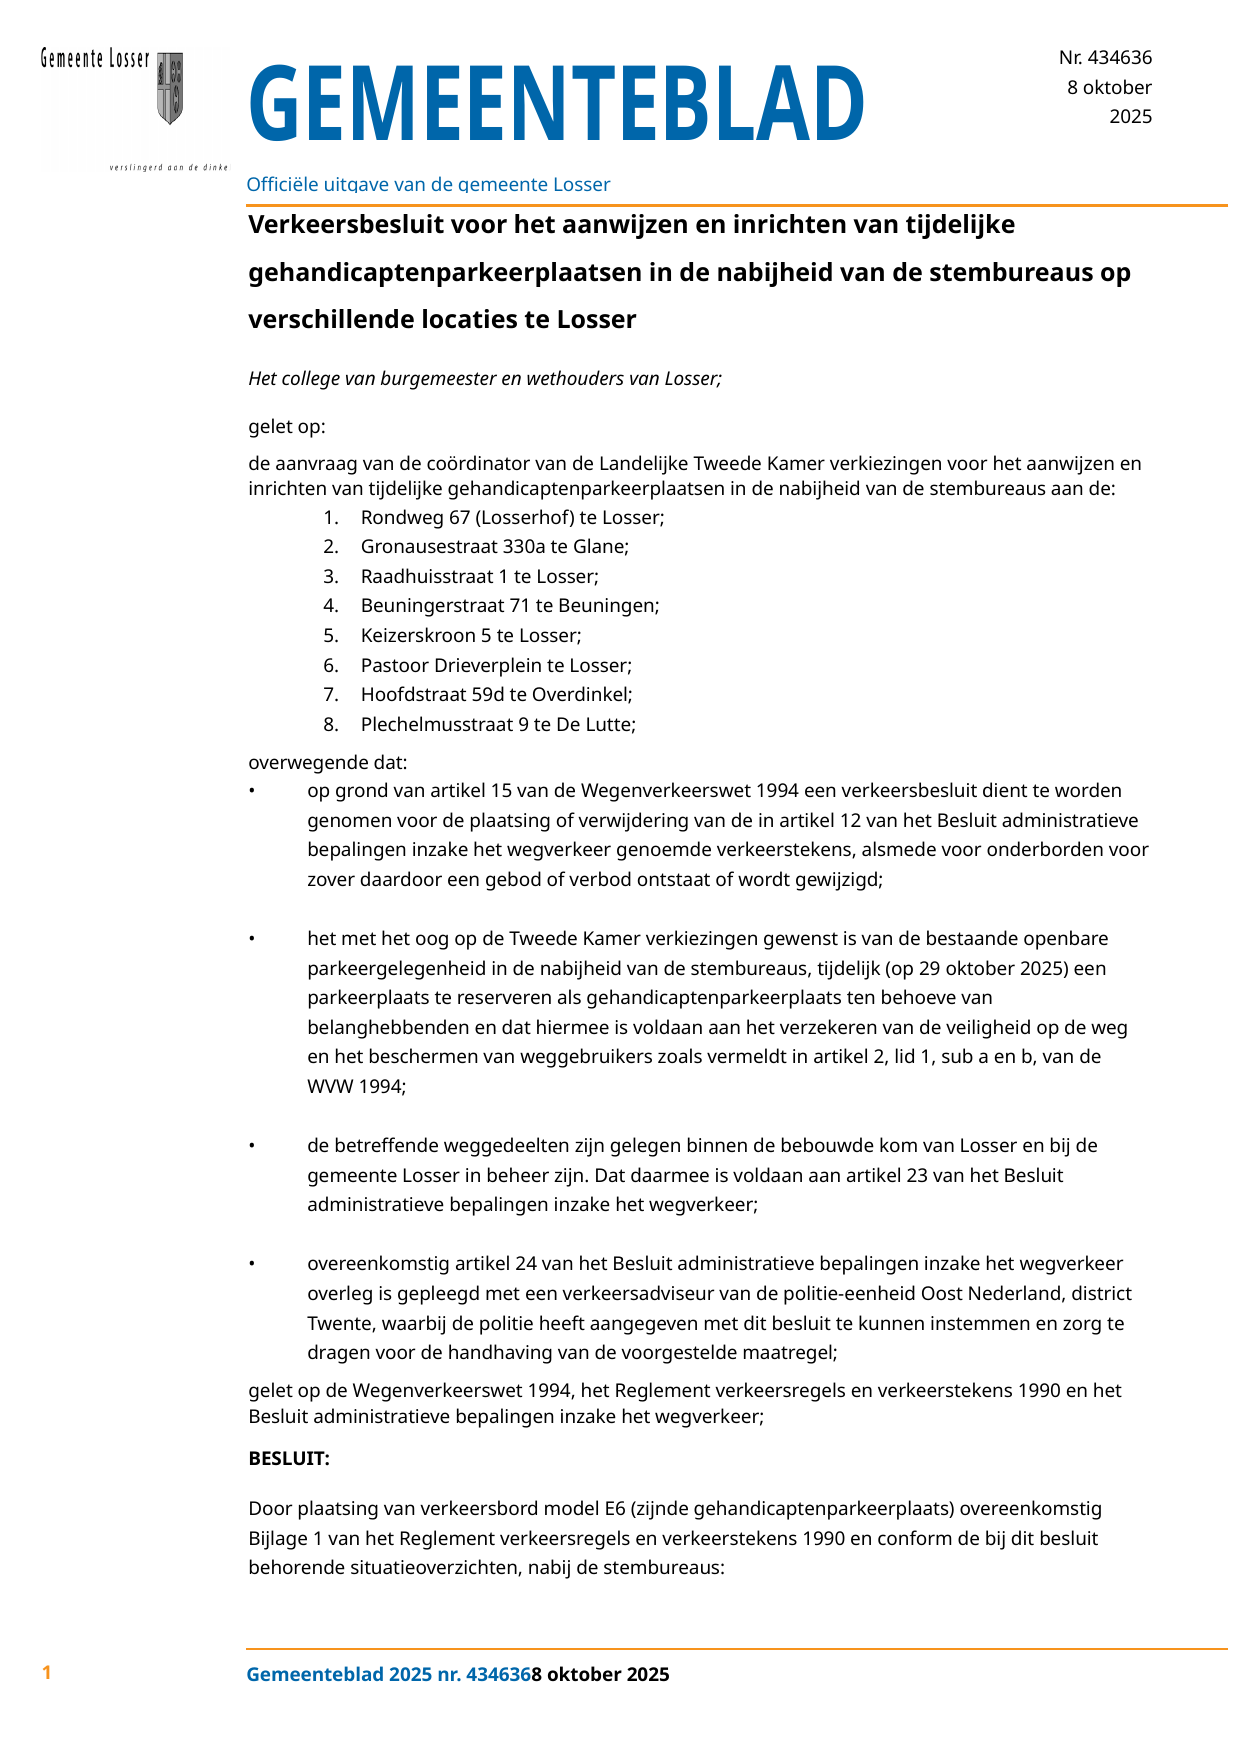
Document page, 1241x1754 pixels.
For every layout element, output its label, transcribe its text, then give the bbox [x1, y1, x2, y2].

list op grond van artikel 15 van de Wegenverkeerswet 1994 een verkeersbesluit dient te worden genomen voor de plaatsing of verwijdering van de in artikel 12 van het Besluit administratieve bepalingen inzake het wegverkeer genoemde verkeerstekens, alsmede voor onderborden voor zover daardoor een gebod of verbod ontstaat of wordt gewijzigd; [248, 777, 1152, 892]
list Hoofdstraat 59d te Overdinkel; [323, 681, 1152, 707]
list Beuningerstraat 71 te Beuningen; [323, 593, 1152, 618]
text de aanvraag van de coördinator van de Landelijke Tweede Kamer verkiezingen voor het aanwijzen en inrichten van tijdelijke gehandicaptenparkeerplaatsen in de nabijheid van de stembureaus aan de: [248, 450, 1152, 501]
text Verkeersbesluit voor het aanwijzen en inrichten van tijdelijke gehandicaptenparkeerplaatsen in de nabijheid van de stembureaus op verschillende locaties te Losser [248, 207, 1152, 336]
list Rondweg 67 (Losserhof) te Losser; [323, 504, 1152, 529]
list Raadhuisstraat 1 te Losser; [323, 563, 1152, 589]
list Gronausestraat 330a te Glane; [323, 533, 1152, 559]
list Keizerskroon 5 te Losser; [323, 622, 1152, 648]
text overwegende dat: [248, 749, 1152, 774]
text gelet op: [248, 413, 1152, 439]
list Plechelmusstraat 9 te De Lutte; [323, 711, 1152, 737]
text gelet op de Wegenverkeerswet 1994, het Reglement verkeersregels en verkeerstekens 1990 en het Besluit administratieve bepalingen inzake het wegverkeer; [248, 1377, 1152, 1429]
text BESLUIT: [248, 1445, 1152, 1471]
list het met het oog op de Tweede Kamer verkiezingen gewenst is van de bestaande openbare parkeergelegenheid in de nabijheid van de stembureaus, tijdelijk (op 29 oktober 2025) een parkeerplaats te reserveren als gehandicaptenparkeerplaats ten behoeve van belanghebbenden en dat hiermee is voldaan aan het verzekeren van de veiligheid op de weg en het beschermen van weggebruikers zoals vermeldt in artikel 2, lid 1, sub a en b, van de WVW 1994; [248, 925, 1152, 1099]
text Door plaatsing van verkeersbord model E6 (zijnde gehandicaptenparkeerplaats) overeenkomstig Bijlage 1 van het Reglement verkeersregels en verkeerstekens 1990 en conform de bij dit besluit behorende situatieoverzichten, nabij de stembureaus: [248, 1495, 1152, 1580]
list Pastoor Drieverplein te Losser; [323, 652, 1152, 677]
picture [41, 47, 231, 172]
list overeenkomstig artikel 24 van het Besluit administratieve bepalingen inzake het wegverkeer overleg is gepleegd met een verkeersadviseur van de politie-eenheid Oost Nederland, district Twente, waarbij de politie heeft aangegeven met dit besluit te kunnen instemmen en zorg te dragen voor de handhaving van de voorgestelde maatregel; [248, 1251, 1152, 1365]
text Het college van burgemeester en wethouders van Losser; [248, 366, 1152, 391]
list de betreffende weggedeelten zijn gelegen binnen de bebouwde kom van Losser en bij de gemeente Losser in beheer zijn. Dat daarmee is voldaan aan artikel 23 van het Besluit administratieve bepalingen inzake het wegverkeer; [248, 1132, 1152, 1217]
